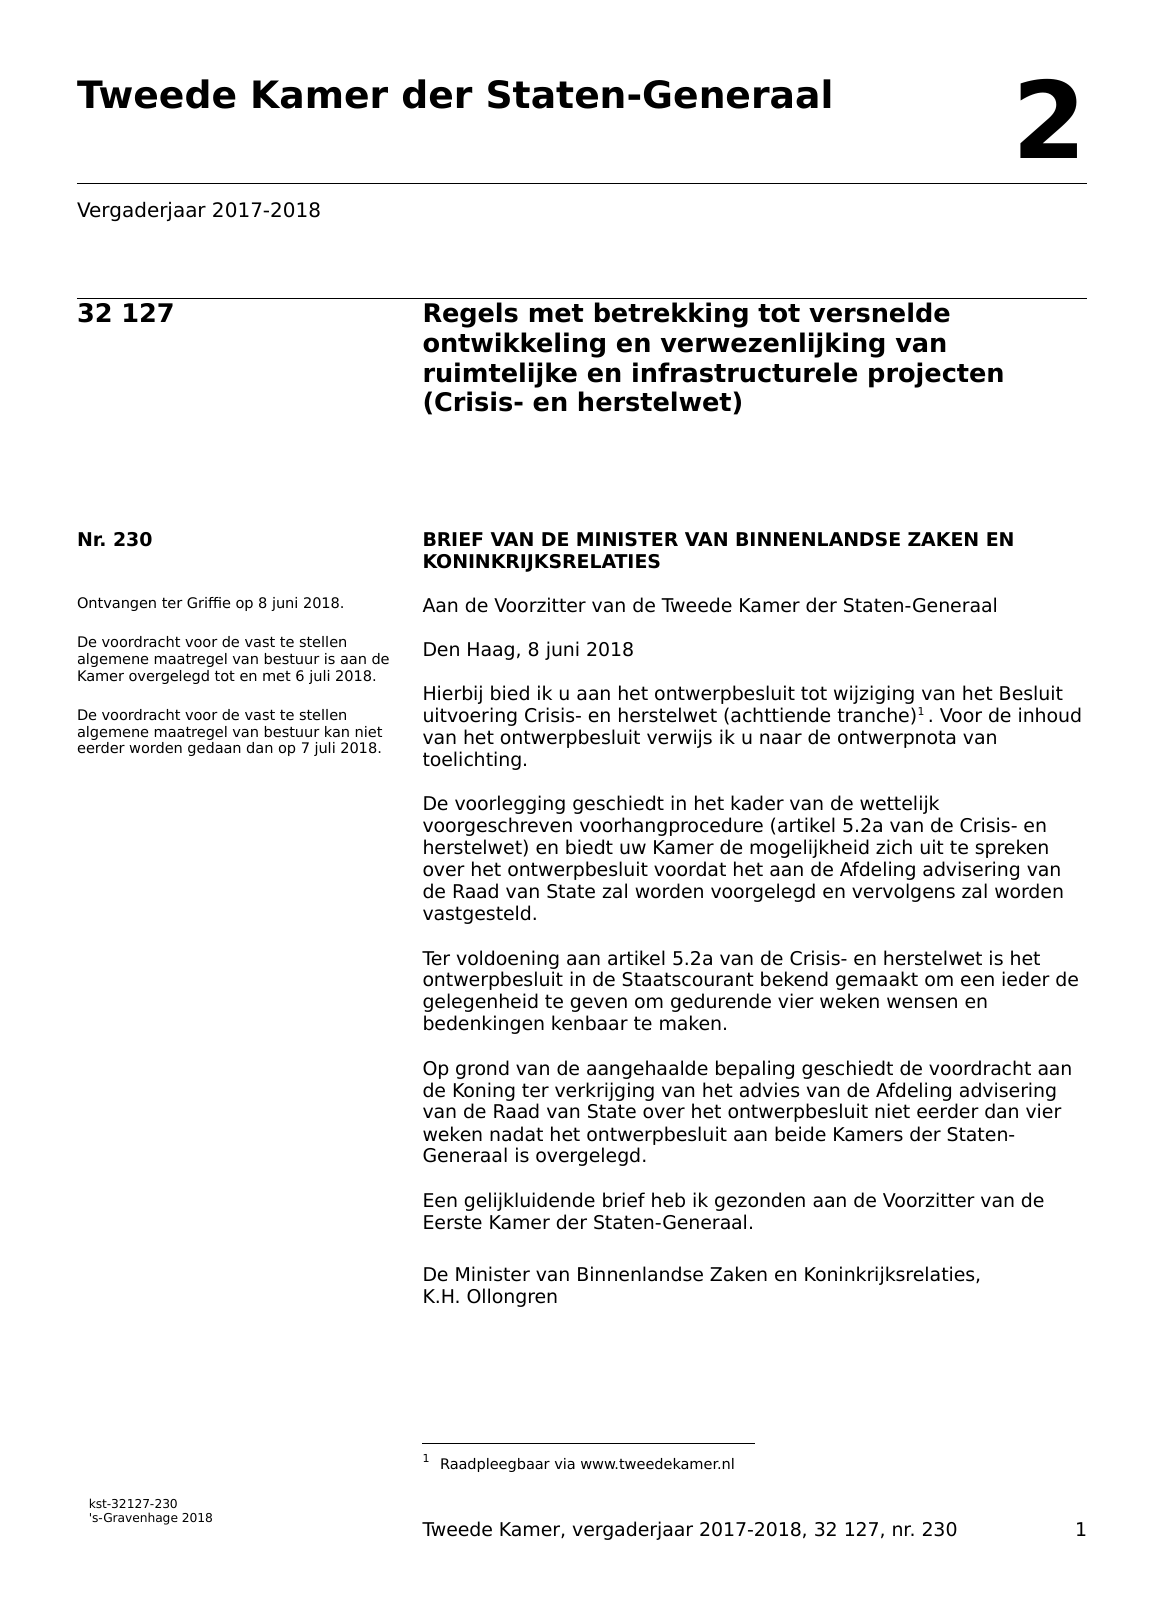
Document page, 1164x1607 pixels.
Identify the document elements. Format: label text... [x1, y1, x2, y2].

text Den Haag, 8 juni 2018 [422, 639, 1087, 661]
text Hierbij bied ik u aan het ontwerpbesluit tot wijziging van het Besluit uitvoering Crisis- en herstelwet (achttiende tranche). Voor de inhoud van het ontwerpbesluit verwijs ik u naar de ontwerpnota van toelichting. [422, 683, 1087, 771]
text De voorlegging geschiedt in het kader van de wettelijk voorgeschreven voorhangprocedure (artikel 5.2a van de Crisis- en herstelwet) en biedt uw Kamer de mogelijkheid zich uit te spreken over het ontwerpbesluit voordat het aan de Afdeling advisering van de Raad van State zal worden voorgelegd en vervolgens zal worden vastgesteld. [422, 793, 1087, 925]
table_header Tweede Kamer der Staten-Generaal [77, 59, 886, 183]
text kst-32127-230 [88, 1497, 323, 1511]
text De voordracht voor de vast te stellen algemene maatregel van bestuur is aan de Kamer overgelegd tot en met 6 juli 2018. [77, 634, 399, 684]
text Ter voldoening aan artikel 5.2a van de Crisis- en herstelwet is het ontwerpbesluit in de Staatscourant bekend gemaakt om een ieder de gelegenheid te geven om gedurende vier weken wensen en bedenkingen kenbaar te maken. [422, 947, 1087, 1035]
table_header 2 [886, 59, 1087, 183]
text Een gelijkluidende brief heb ik gezonden aan de Voorzitter van de Eerste Kamer der Staten-Generaal. [422, 1189, 1087, 1233]
text 's-Gravenhage 2018 [88, 1511, 323, 1525]
text De Minister van Binnenlandse Zaken en Koninkrijksrelaties, K.H. Ollongren [422, 1263, 1087, 1307]
text [77, 612, 399, 634]
subtitle Nr. 230 BRIEF VAN DE MINISTER VAN BINNENLANDSE ZAKEN EN KONINKRIJKSRELATIES [77, 529, 1087, 573]
text Raadpleegbaar via www.tweedekamer.nl [422, 1452, 1087, 1474]
text De voordracht voor de vast te stellen algemene maatregel van bestuur kan niet eerder worden gedaan dan op 7 juli 2018. [77, 707, 399, 757]
text Op grond van de aangehaalde bepaling geschiedt de voordracht aan de Koning ter verkrijging van het advies van de Afdeling advisering van de Raad van State over het ontwerpbesluit niet eerder dan vier weken nadat het ontwerpbesluit aan beide Kamers der Staten-Generaal is overgelegd. [422, 1057, 1087, 1167]
table_cell Vergaderjaar 2017-2018 [77, 184, 1087, 298]
text [77, 684, 399, 707]
subtitle 32 127 Regels met betrekking tot versnelde ontwikkeling en verwezenlijking van ruimtelijke en infrastructurele projecten (Crisis- en herstelwet) [77, 299, 1087, 418]
text Ontvangen ter Griffie op 8 juni 2018. [77, 595, 399, 612]
text Aan de Voorzitter van de Tweede Kamer der Staten-Generaal [422, 595, 1087, 617]
